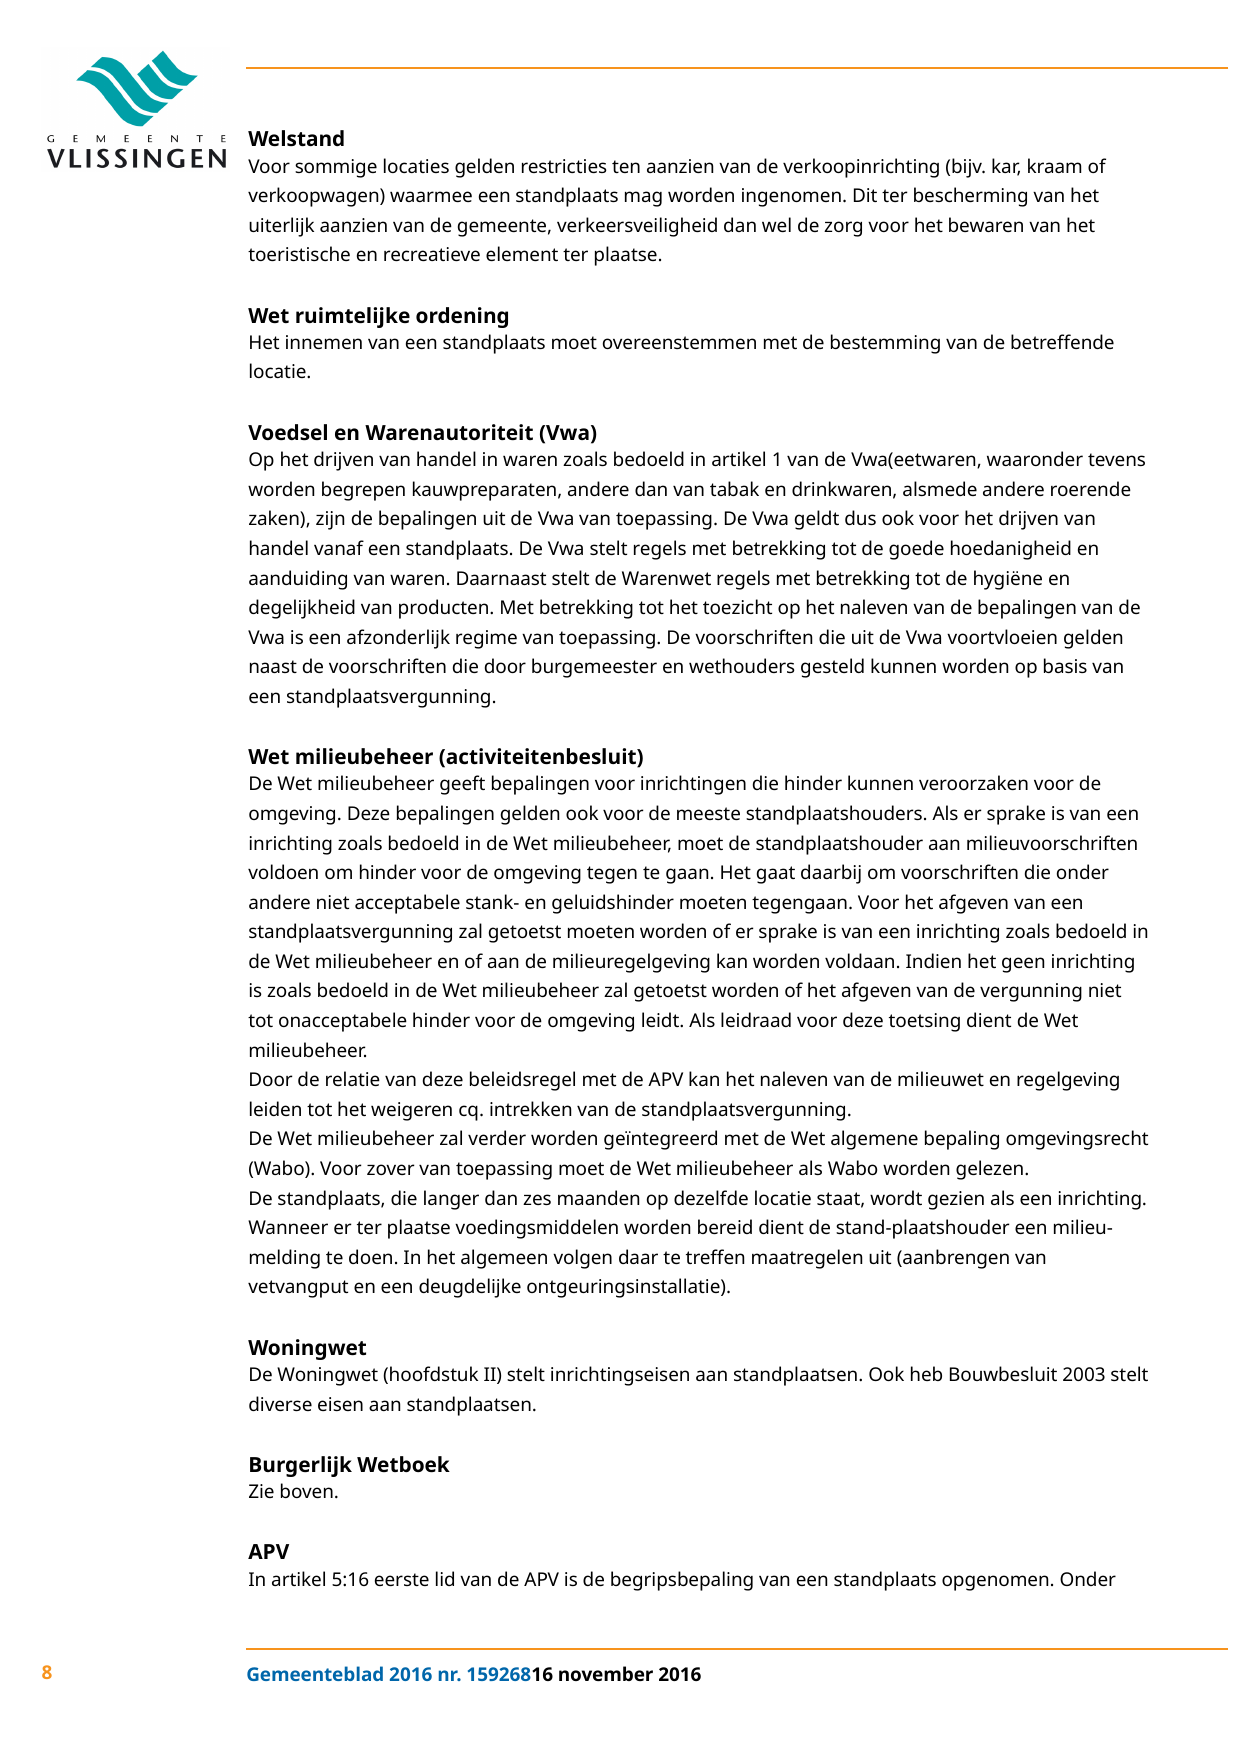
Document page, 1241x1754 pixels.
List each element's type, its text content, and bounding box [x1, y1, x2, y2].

text Voedsel en Warenautoriteit (Vwa) [248, 418, 1152, 446]
text Zie boven. [248, 1478, 1152, 1504]
text De standplaats, die langer dan zes maanden op dezelfde locatie staat, wordt gezien als een inrichting. Wanneer er ter plaatse voedingsmiddelen worden bereid dient de stand-plaatshouder een milieu-melding te doen. In het algemeen volgen daar te treffen maatregelen uit (aanbrengen van vetvangput en een deugdelijke ontgeuringsinstallatie). [248, 1185, 1152, 1299]
text De Wet milieubeheer zal verder worden geïntegreerd met de Wet algemene bepaling omgevingsrecht (Wabo). Voor zover van toepassing moet de Wet milieubeheer als Wabo worden gelezen. [248, 1126, 1152, 1181]
text Burgerlijk Wetboek [248, 1450, 1152, 1478]
text Woningwet [248, 1333, 1152, 1361]
text Voor sommige locaties gelden restricties ten aanzien van de verkoopinrichting (bijv. kar, kraam of verkoopwagen) waarmee een standplaats mag worden ingenomen. Dit ter bescherming van het uiterlijk aanzien van de gemeente, verkeersveiligheid dan wel de zorg voor het bewaren van het toeristische en recreatieve element ter plaatse. [248, 153, 1152, 267]
text Wet milieubeheer (activiteitenbesluit) [248, 742, 1152, 771]
text De Wet milieubeheer geeft bepalingen voor inrichtingen die hinder kunnen veroorzaken voor de omgeving. Deze bepalingen gelden ook voor de meeste standplaatshouders. Als er sprake is van een inrichting zoals bedoeld in de Wet milieubeheer, moet de standplaatshouder aan milieuvoorschriften voldoen om hinder voor de omgeving tegen te gaan. Het gaat daarbij om voorschriften die onder andere niet acceptabele stank- en geluidshinder moeten tegengaan. Voor het afgeven van een standplaatsvergunning zal getoetst moeten worden of er sprake is van een inrichting zoals bedoeld in de Wet milieubeheer en of aan de milieuregelgeving kan worden voldaan. Indien het geen inrichting is zoals bedoeld in de Wet milieubeheer zal getoetst worden of het afgeven van de vergunning niet tot onacceptabele hinder voor de omgeving leidt. Als leidraad voor deze toetsing dient de Wet milieubeheer. [248, 771, 1152, 1063]
text De Woningwet (hoofdstuk II) stelt inrichtingseisen aan standplaatsen. Ook heb Bouwbesluit 2003 stelt diverse eisen aan standplaatsen. [248, 1361, 1152, 1416]
text In artikel 5:16 eerste lid van de APV is de begripsbepaling van een standplaats opgenomen. Onder [248, 1566, 1152, 1592]
text Op het drijven van handel in waren zoals bedoeld in artikel 1 van de Vwa(eetwaren, waaronder tevens worden begrepen kauwpreparaten, andere dan van tabak en drinkwaren, alsmede andere roerende zaken), zijn de bepalingen uit de Vwa van toepassing. De Vwa geldt dus ook voor het drijven van handel vanaf een standplaats. De Vwa stelt regels met betrekking tot de goede hoedanigheid en aanduiding van waren. Daarnaast stelt de Warenwet regels met betrekking tot de hygiëne en degelijkheid van producten. Met betrekking tot het toezicht op het naleven van de bepalingen van de Vwa is een afzonderlijk regime van toepassing. De voorschriften die uit de Vwa voortvloeien gelden naast de voorschriften die door burgemeester en wethouders gesteld kunnen worden op basis van een standplaatsvergunning. [248, 446, 1152, 709]
picture [41, 47, 231, 172]
text Welstand [248, 124, 1152, 153]
text Door de relatie van deze beleidsregel met de APV kan het naleven van de milieuwet en regelgeving leiden tot het weigeren cq. intrekken van de standplaatsvergunning. [248, 1066, 1152, 1122]
text APV [248, 1537, 1152, 1566]
text Het innemen van een standplaats moet overeenstemmen met de bestemming van de betreffende locatie. [248, 329, 1152, 384]
text Wet ruimtelijke ordening [248, 301, 1152, 329]
